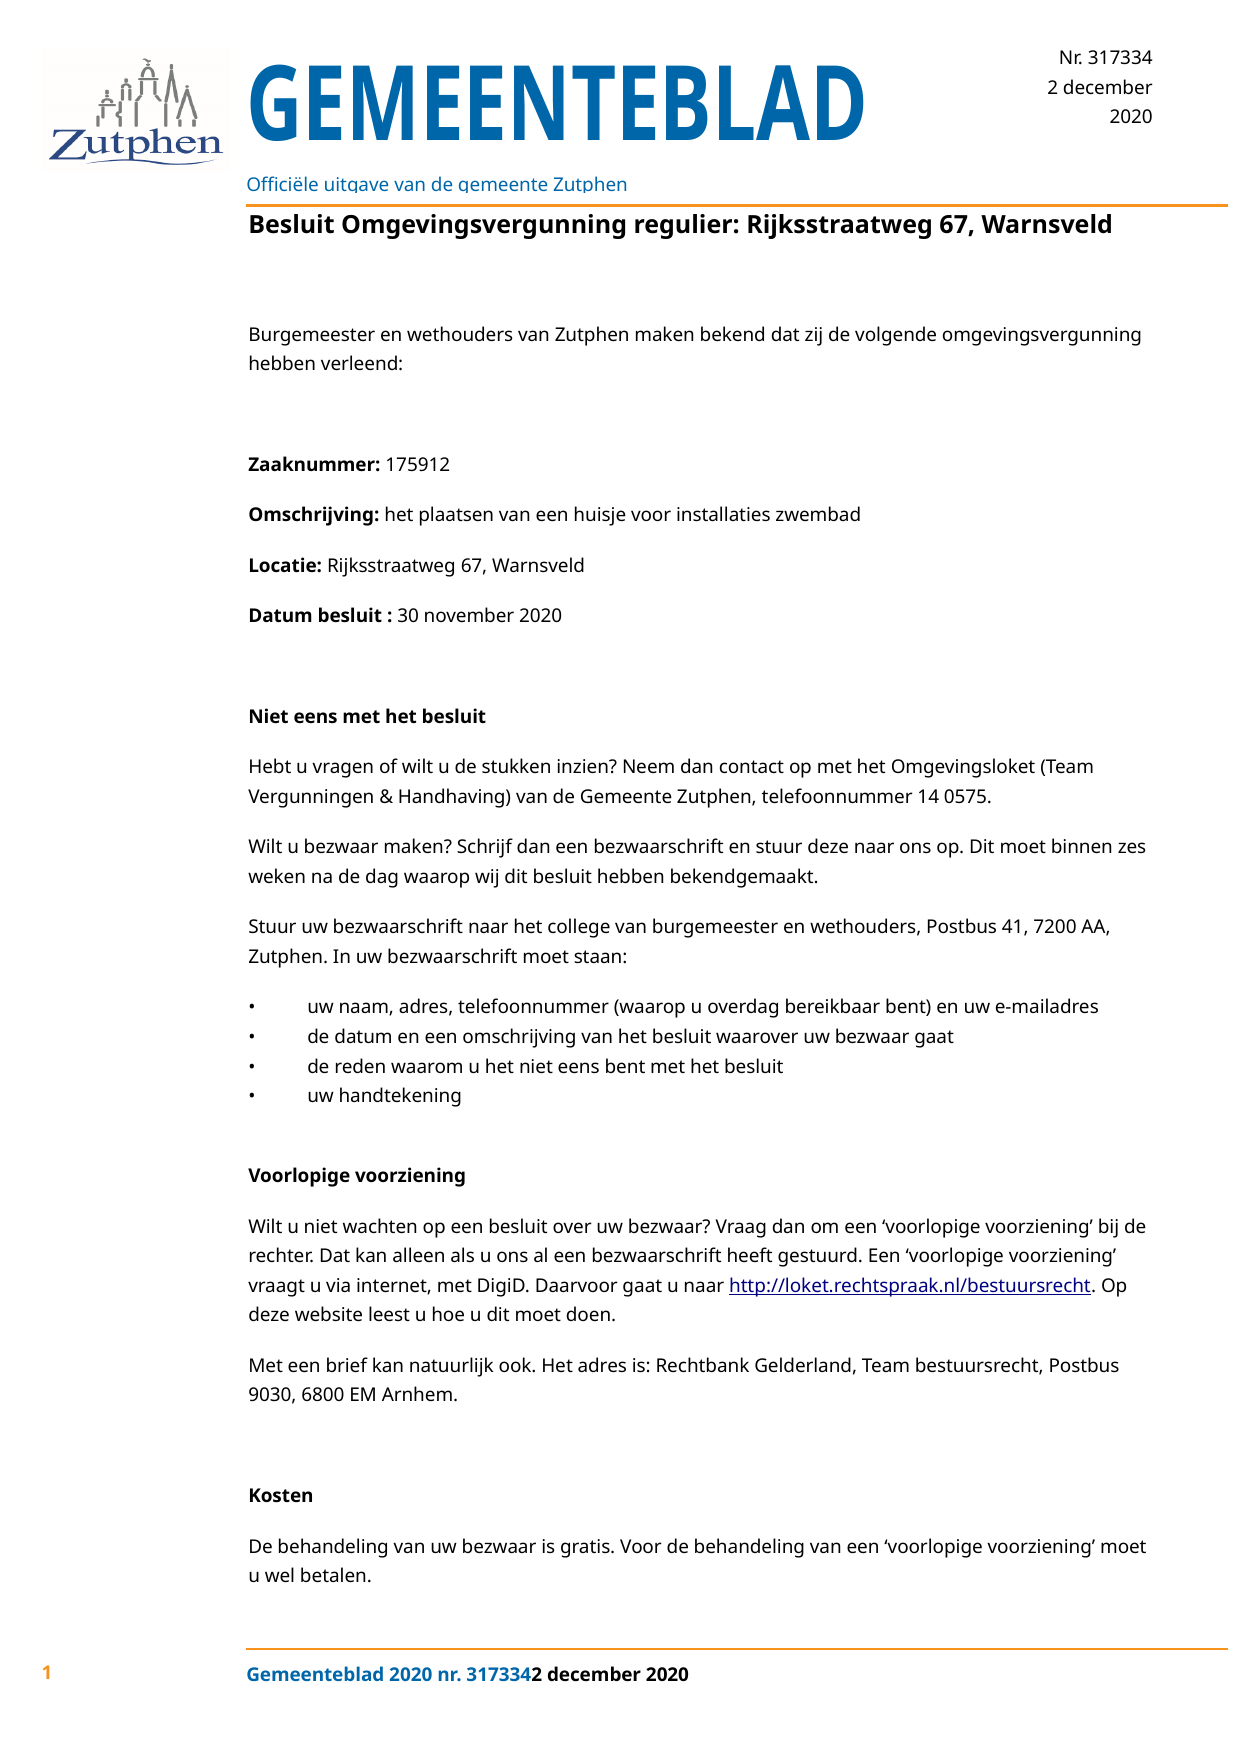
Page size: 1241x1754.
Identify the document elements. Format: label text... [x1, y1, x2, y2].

list uw handtekening [248, 1082, 1152, 1108]
text De behandeling van uw bezwaar is gratis. Voor de behandeling van een ‘voorlopige voorziening’ moet u wel betalen. [248, 1533, 1152, 1588]
picture [41, 47, 231, 172]
text Besluit Omgevingsvergunning regulier: Rijksstraatweg 67, Warnsveld [248, 207, 1152, 241]
text Wilt u bezwaar maken? Schrijf dan een bezwaarschrift en stuur deze naar ons op. Dit moet binnen zes weken na de dag waarop wij dit besluit hebben bekendgemaakt. [248, 834, 1152, 889]
text Met een brief kan natuurlijk ook. Het adres is: Rechtbank Gelderland, Team bestuursrecht, Postbus 9030, 6800 EM Arnhem. [248, 1352, 1152, 1407]
list de reden waarom u het niet eens bent met het besluit [248, 1053, 1152, 1078]
list de datum en een omschrijving van het besluit waarover uw bezwaar gaat [248, 1023, 1152, 1049]
text Hebt u vragen of wilt u de stukken inzien? Neem dan contact op met het Omgevingsloket (Team Vergunningen & Handhaving) van de Gemeente Zutphen, telefoonnummer 14 0575. [248, 754, 1152, 809]
list uw naam, adres, telefoonnummer (waarop u overdag bereikbaar bent) en uw e-mailadres [248, 994, 1152, 1019]
text Locatie: Rijksstraatweg 67, Warnsveld [248, 552, 1152, 578]
text Niet eens met het besluit [248, 703, 1152, 729]
text Burgemeester en wethouders van Zutphen maken bekend dat zij de volgende omgevingsvergunning hebben verleend: [248, 321, 1152, 376]
text Voorlopige voorziening [248, 1162, 1152, 1188]
text Datum besluit : 30 november 2020 [248, 602, 1152, 628]
text Kosten [248, 1482, 1152, 1508]
text Stuur uw bezwaarschrift naar het college van burgemeester en wethouders, Postbus 41, 7200 AA, Zutphen. In uw bezwaarschrift moet staan: [248, 914, 1152, 969]
text Omschrijving: het plaatsen van een huisje voor installaties zwembad [248, 502, 1152, 527]
text Zaaknummer: 175912 [248, 451, 1152, 477]
text Wilt u niet wachten op een besluit over uw bezwaar? Vraag dan om een ‘voorlopige voorziening’ bij de rechter. Dat kan alleen als u ons al een bezwaarschrift heeft gestuurd. Een ‘voorlopige voorziening’ vraagt u via internet, met DigiD. Daarvoor gaat u naar http://loket.rechtspraak.nl/bestuursrecht. Op deze website leest u hoe u dit moet doen. [248, 1213, 1152, 1327]
